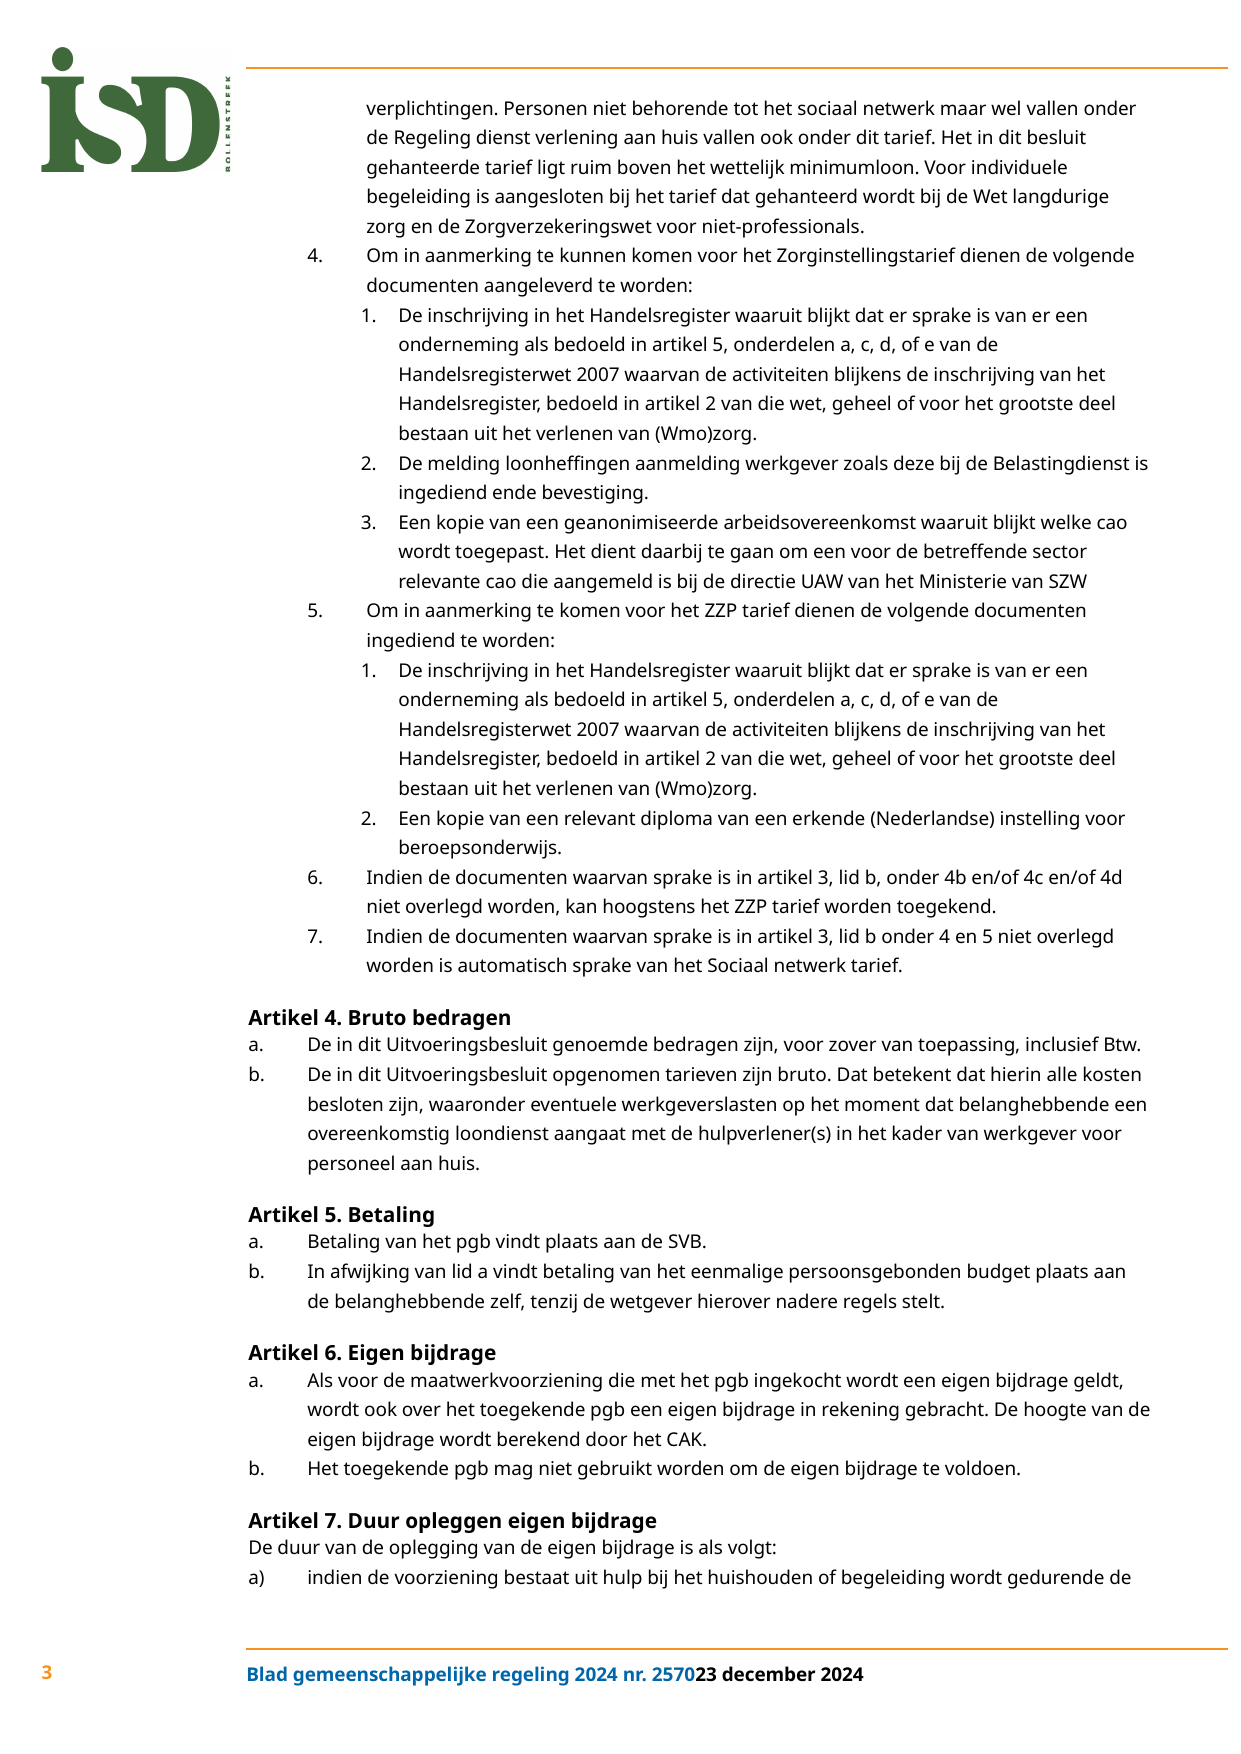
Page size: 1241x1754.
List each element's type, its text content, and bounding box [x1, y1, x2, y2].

text Artikel 4. Bruto bedragen [248, 1003, 1152, 1032]
list Het toegekende pgb mag niet gebruikt worden om de eigen bijdrage te voldoen. [248, 1456, 1152, 1481]
text Artikel 7. Duur opleggen eigen bijdrage [248, 1506, 1152, 1534]
list In afwijking van lid a vindt betaling van het eenmalige persoonsgebonden budget plaats aan de belanghebbende zelf, tenzij de wetgever hierover nadere regels stelt. [248, 1258, 1152, 1314]
list Om in aanmerking te komen voor het ZZP tarief dienen de volgende documenten ingediend te worden: [307, 598, 1152, 653]
list Betaling van het pgb vindt plaats aan de SVB. [248, 1229, 1152, 1254]
picture [41, 47, 231, 172]
list Indien de documenten waarvan sprake is in artikel 3, lid b onder 4 en 5 niet overlegd worden is automatisch sprake van het Sociaal netwerk tarief. [307, 923, 1152, 978]
list De inschrijving in het Handelsregister waaruit blijkt dat er sprake is van er een onderneming als bedoeld in artikel 5, onderdelen a, c, d, of e van de Handelsregisterwet 2007 waarvan de activiteiten blijkens de inschrijving van het Handelsregister, bedoeld in artikel 2 van die wet, geheel of voor het grootste deel bestaan uit het verlenen van (Wmo)zorg. [361, 302, 1152, 446]
list Een kopie van een geanonimiseerde arbeidsovereenkomst waaruit blijkt welke cao wordt toegepast. Het dient daarbij te gaan om een voor de betreffende sector relevante cao die aangemeld is bij de directie UAW van het Ministerie van SZW [361, 509, 1152, 594]
text Artikel 6. Eigen bijdrage [248, 1338, 1152, 1367]
list Indien de documenten waarvan sprake is in artikel 3, lid b, onder 4b en/of 4c en/of 4d niet overlegd worden, kan hoogstens het ZZP tarief worden toegekend. [307, 864, 1152, 919]
list Een kopie van een relevant diploma van een erkende (Nederlandse) instelling voor beroepsonderwijs. [361, 805, 1152, 860]
list verplichtingen. Personen niet behorende tot het sociaal netwerk maar wel vallen onder de Regeling dienst verlening aan huis vallen ook onder dit tarief. Het in dit besluit gehanteerde tarief ligt ruim boven het wettelijk minimumloon. Voor individuele begeleiding is aangesloten bij het tarief dat gehanteerd wordt bij de Wet langdurige zorg en de Zorgverzekeringswet voor niet-professionals. [307, 95, 1152, 239]
text Artikel 5. Betaling [248, 1200, 1152, 1229]
list Om in aanmerking te kunnen komen voor het Zorginstellingstarief dienen de volgende documenten aangeleverd te worden: [307, 243, 1152, 298]
text De duur van de oplegging van de eigen bijdrage is als volgt: [248, 1534, 1152, 1560]
list De in dit Uitvoeringsbesluit genoemde bedragen zijn, voor zover van toepassing, inclusief Btw. [248, 1032, 1152, 1057]
list De inschrijving in het Handelsregister waaruit blijkt dat er sprake is van er een onderneming als bedoeld in artikel 5, onderdelen a, c, d, of e van de Handelsregisterwet 2007 waarvan de activiteiten blijkens de inschrijving van het Handelsregister, bedoeld in artikel 2 van die wet, geheel of voor het grootste deel bestaan uit het verlenen van (Wmo)zorg. [361, 657, 1152, 801]
list indien de voorziening bestaat uit hulp bij het huishouden of begeleiding wordt gedurende de [248, 1564, 1152, 1590]
list De in dit Uitvoeringsbesluit opgenomen tarieven zijn bruto. Dat betekent dat hierin alle kosten besloten zijn, waaronder eventuele werkgeverslasten op het moment dat belanghebbende een overeenkomstig loondienst aangaat met de hulpverlener(s) in het kader van werkgever voor personeel aan huis. [248, 1061, 1152, 1176]
list De melding loonheffingen aanmelding werkgever zoals deze bij de Belastingdienst is ingediend ende bevestiging. [361, 450, 1152, 505]
list Als voor de maatwerkvoorziening die met het pgb ingekocht wordt een eigen bijdrage geldt, wordt ook over het toegekende pgb een eigen bijdrage in rekening gebracht. De hoogte van de eigen bijdrage wordt berekend door het CAK. [248, 1367, 1152, 1452]
